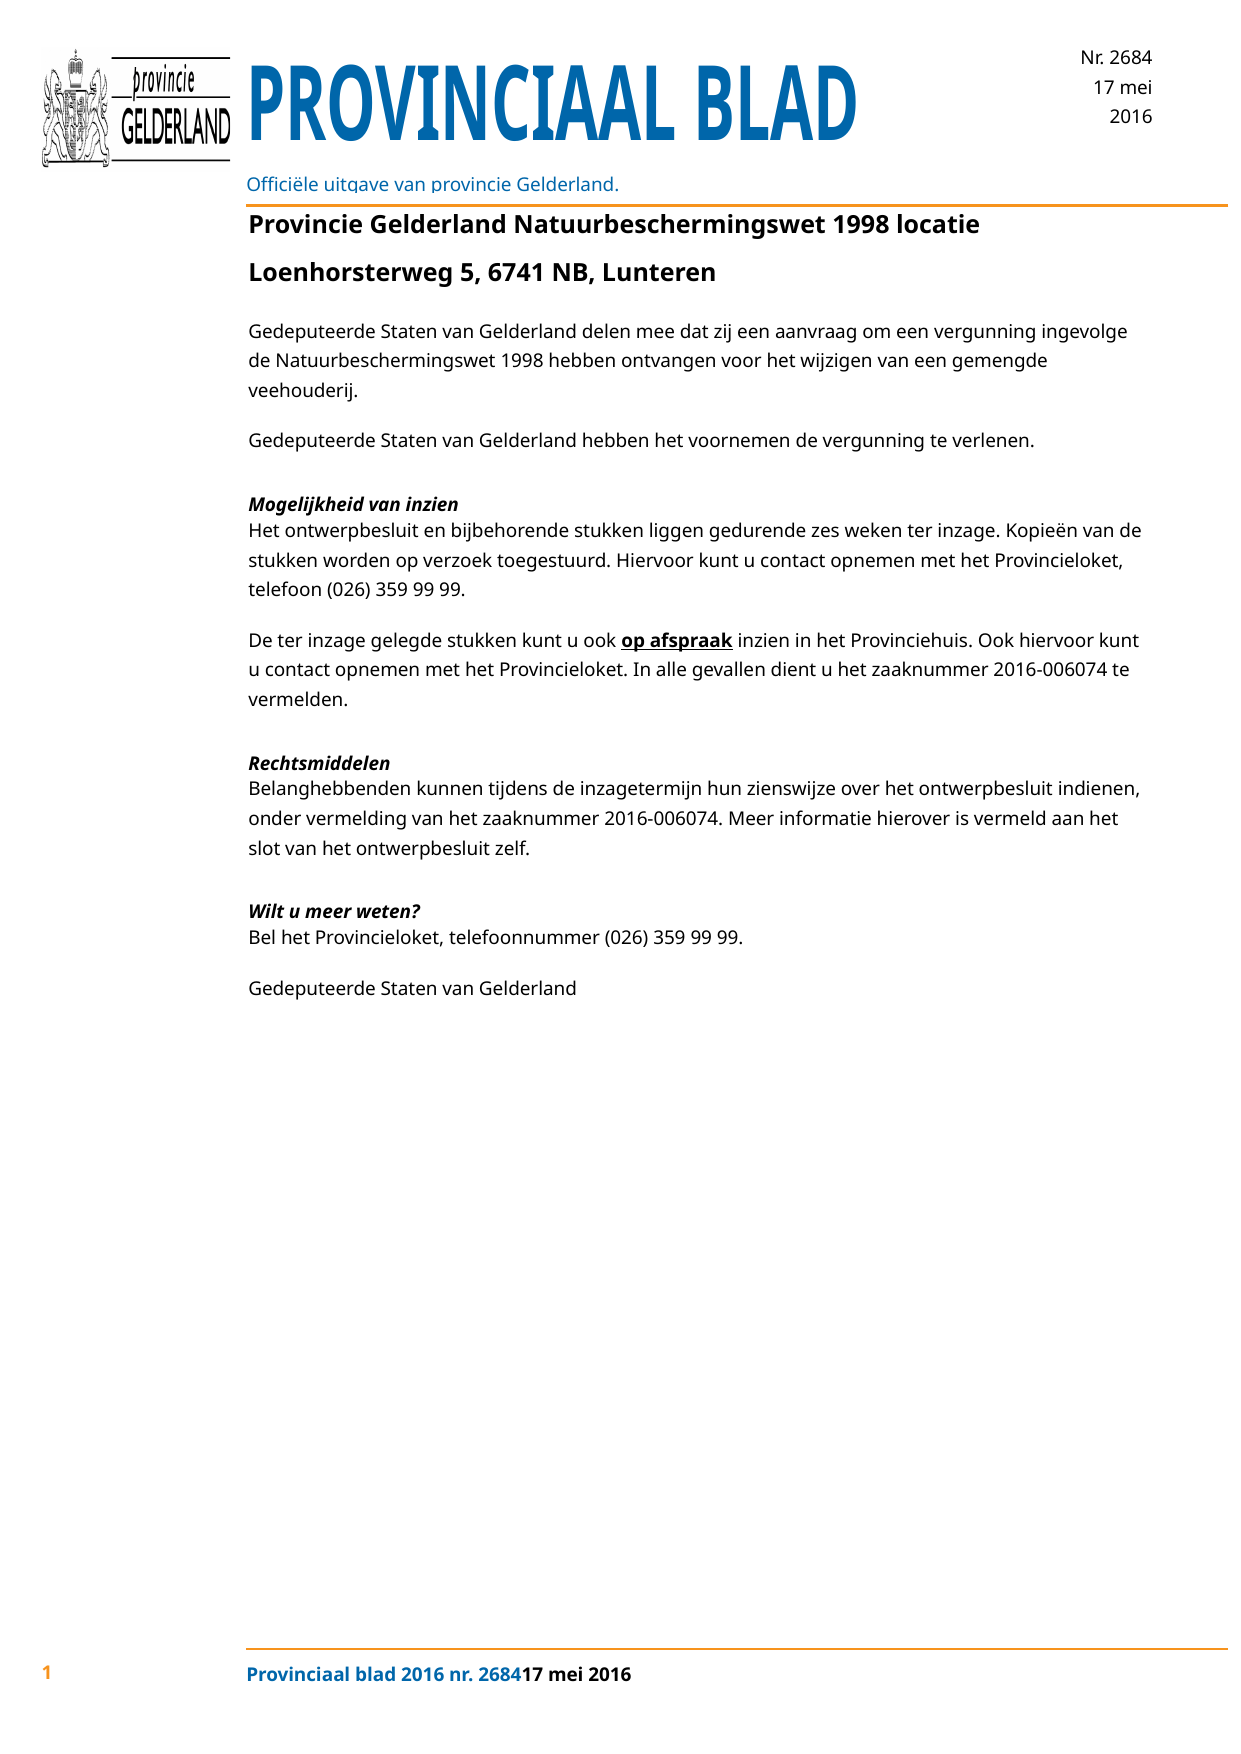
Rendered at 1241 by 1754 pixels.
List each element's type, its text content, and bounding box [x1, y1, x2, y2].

text Mogelijkheid van inzien [248, 491, 1152, 517]
text Het ontwerpbesluit en bijbehorende stukken liggen gedurende zes weken ter inzage. Kopieën van de stukken worden op verzoek toegestuurd. Hiervoor kunt u contact opnemen met het Provincieloket, telefoon (026) 359 99 99. [248, 517, 1152, 602]
text Wilt u meer weten? [248, 899, 1152, 924]
text Bel het Provincieloket, telefoonnummer (026) 359 99 99. [248, 924, 1152, 950]
text Belanghebbenden kunnen tijdens de inzagetermijn hun zienswijze over het ontwerpbesluit indienen, onder vermelding van het zaaknummer 2016-006074. Meer informatie hierover is vermeld aan het slot van het ontwerpbesluit zelf. [248, 776, 1152, 861]
text Gedeputeerde Staten van Gelderland [248, 975, 1152, 1001]
picture [41, 47, 231, 172]
text Gedeputeerde Staten van Gelderland hebben het voornemen de vergunning te verlenen. [248, 427, 1152, 453]
text De ter inzage gelegde stukken kunt u ook op afspraak inzien in het Provinciehuis. Ook hiervoor kunt u contact opnemen met het Provincieloket. In alle gevallen dient u het zaaknummer 2016-006074 te vermelden. [248, 627, 1152, 712]
text Provincie Gelderland Natuurbeschermingswet 1998 locatie Loenhorsterweg 5, 6741 NB, Lunteren [248, 207, 1152, 288]
text Gedeputeerde Staten van Gelderland delen mee dat zij een aanvraag om een vergunning ingevolge de Natuurbeschermingswet 1998 hebben ontvangen voor het wijzigen van een gemengde veehouderij. [248, 318, 1152, 403]
text Rechtsmiddelen [248, 750, 1152, 776]
